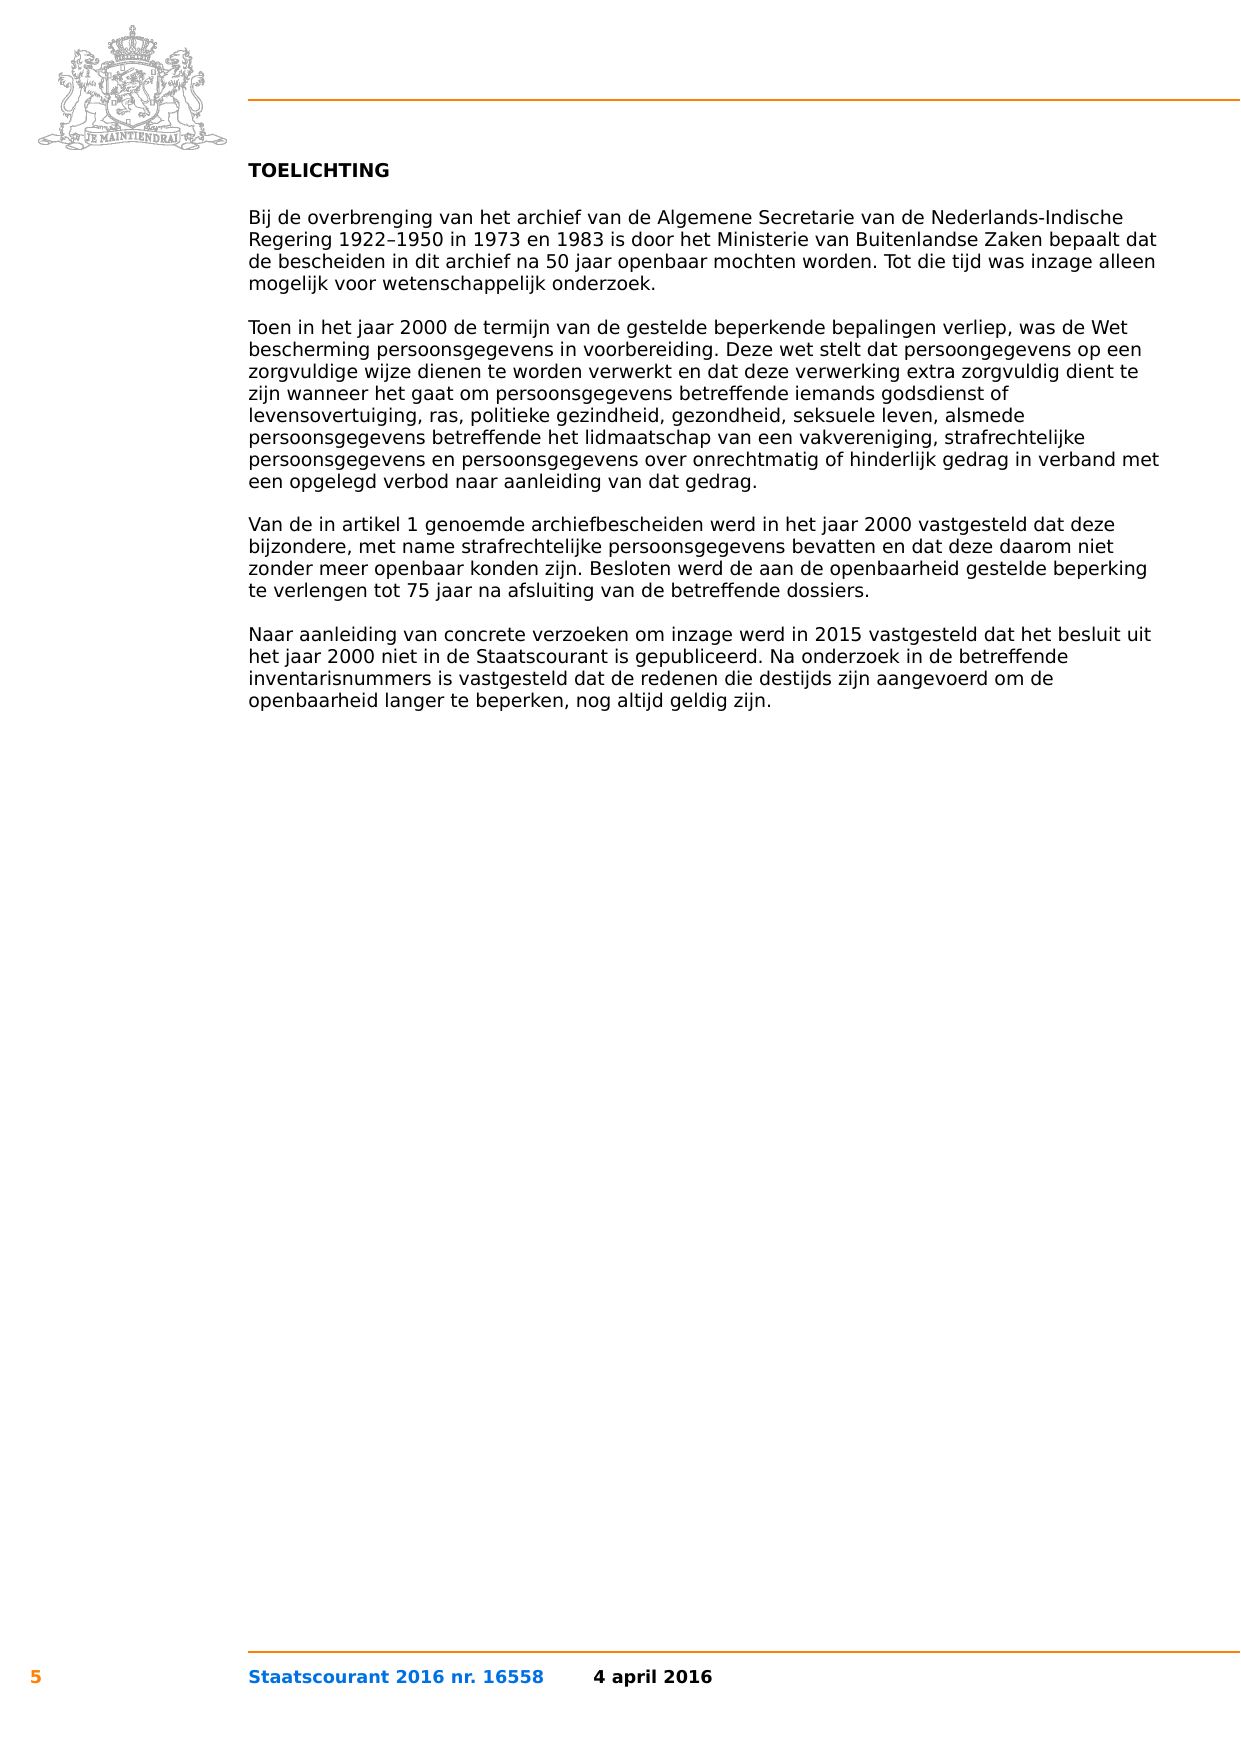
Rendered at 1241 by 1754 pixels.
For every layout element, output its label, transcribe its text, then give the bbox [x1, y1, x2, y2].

text Bij de overbrenging van het archief van de Algemene Secretarie van de Nederlands-Indische Regering 1922–1950 in 1973 en 1983 is door het Ministerie van Buitenlandse Zaken bepaalt dat de bescheiden in dit archief na 50 jaar openbaar mochten worden. Tot die tijd was inzage alleen mogelijk voor wetenschappelijk onderzoek. [248, 207, 1163, 295]
text Naar aanleiding van concrete verzoeken om inzage werd in 2015 vastgesteld dat het besluit uit het jaar 2000 niet in de Staatscourant is gepubliceerd. Na onderzoek in de betreffende inventarisnummers is vastgesteld dat de redenen die destijds zijn aangevoerd om de openbaarheid langer te beperken, nog altijd geldig zijn. [248, 624, 1163, 712]
text Toen in het jaar 2000 de termijn van de gestelde beperkende bepalingen verliep, was de Wet bescherming persoonsgegevens in voorbereiding. Deze wet stelt dat persoongegevens op een zorgvuldige wijze dienen te worden verwerkt en dat deze verwerking extra zorgvuldig dient te zijn wanneer het gaat om persoonsgegevens betreffende iemands godsdienst of levensovertuiging, ras, politieke gezindheid, gezondheid, seksuele leven, alsmede persoonsgegevens betreffende het lidmaatschap van een vakvereniging, strafrechtelijke persoonsgegevens en persoonsgegevens over onrechtmatig of hinderlijk gedrag in verband met een opgelegd verbod naar aanleiding van dat gedrag. [248, 317, 1163, 492]
picture [38, 25, 227, 150]
subtitle TOELICHTING [248, 160, 1163, 182]
text Van de in artikel 1 genoemde archiefbescheiden werd in het jaar 2000 vastgesteld dat deze bijzondere, met name strafrechtelijke persoonsgegevens bevatten en dat deze daarom niet zonder meer openbaar konden zijn. Besloten werd de aan de openbaarheid gestelde beperking te verlengen tot 75 jaar na afsluiting van de betreffende dossiers. [248, 514, 1163, 602]
